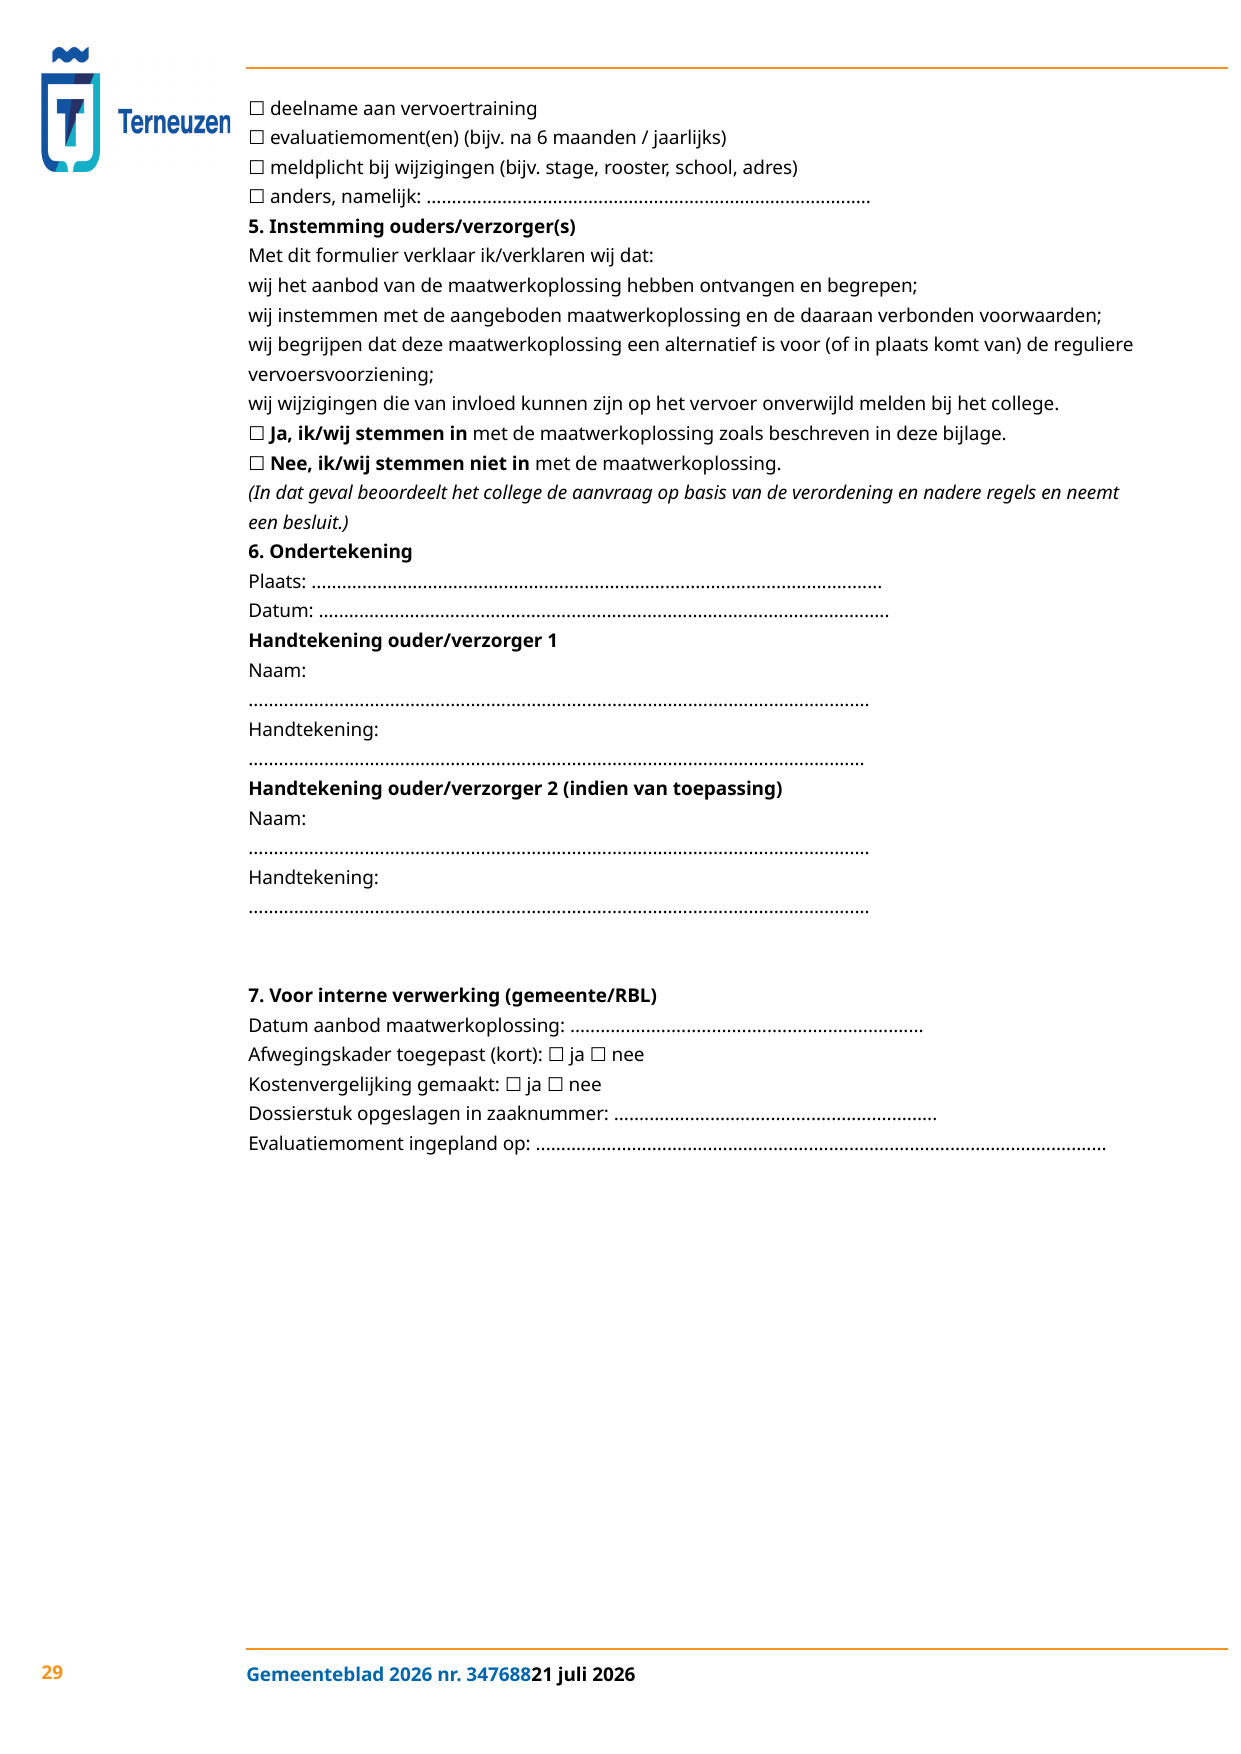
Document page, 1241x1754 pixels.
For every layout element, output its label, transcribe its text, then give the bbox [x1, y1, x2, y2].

text .......................................................................................................................... [248, 746, 1152, 771]
text Dossierstuk opgeslagen in zaaknummer: ................................................................ [248, 1101, 1152, 1126]
text ☐ anders, namelijk: ........................................................................................ [248, 183, 1152, 209]
text 6. Ondertekening [248, 538, 1152, 564]
text Handtekening ouder/verzorger 1 [248, 627, 1152, 653]
text Kostenvergelijking gemaakt: ☐ ja ☐ nee [248, 1071, 1152, 1097]
text ........................................................................................................................... [248, 893, 1152, 919]
text Datum: ................................................................................................................. [248, 598, 1152, 623]
text ☐ evaluatiemoment(en) (bijv. na 6 maanden / jaarlijks) [248, 124, 1152, 150]
text Handtekening: [248, 716, 1152, 742]
text ☐ Ja, ik/wij stemmen in met de maatwerkoplossing zoals beschreven in deze bijlage. [248, 420, 1152, 446]
text Met dit formulier verklaar ik/verklaren wij dat: [248, 243, 1152, 268]
text ........................................................................................................................... [248, 834, 1152, 860]
text Naam: [248, 657, 1152, 683]
text Handtekening: [248, 864, 1152, 890]
text wij wijzigingen die van invloed kunnen zijn op het vervoer onverwijld melden bij het college. [248, 391, 1152, 416]
text (In dat geval beoordeelt het college de aanvraag op basis van de verordening en nadere regels en neemt een besluit.) [248, 479, 1152, 535]
text Handtekening ouder/verzorger 2 (indien van toepassing) [248, 775, 1152, 801]
text ☐ Nee, ik/wij stemmen niet in met de maatwerkoplossing. [248, 450, 1152, 476]
text ........................................................................................................................... [248, 686, 1152, 712]
picture [41, 47, 231, 172]
text wij instemmen met de aangeboden maatwerkoplossing en de daaraan verbonden voorwaarden; [248, 302, 1152, 328]
text Datum aanbod maatwerkoplossing: ...................................................................... [248, 1012, 1152, 1038]
text ☐ meldplicht bij wijzigingen (bijv. stage, rooster, school, adres) [248, 154, 1152, 180]
text Plaats: ................................................................................................................. [248, 568, 1152, 594]
text ☐ deelname aan vervoertraining [248, 95, 1152, 121]
text 5. Instemming ouders/verzorger(s) [248, 213, 1152, 239]
text Naam: [248, 805, 1152, 831]
text wij het aanbod van de maatwerkoplossing hebben ontvangen en begrepen; [248, 272, 1152, 298]
text wij begrijpen dat deze maatwerkoplossing een alternatief is voor (of in plaats komt van) de reguliere vervoersvoorziening; [248, 331, 1152, 387]
text Evaluatiemoment ingepland op: ................................................................................................................. [248, 1130, 1152, 1156]
text 7. Voor interne verwerking (gemeente/RBL) [248, 982, 1152, 1008]
text Afwegingskader toegepast (kort): ☐ ja ☐ nee [248, 1041, 1152, 1067]
